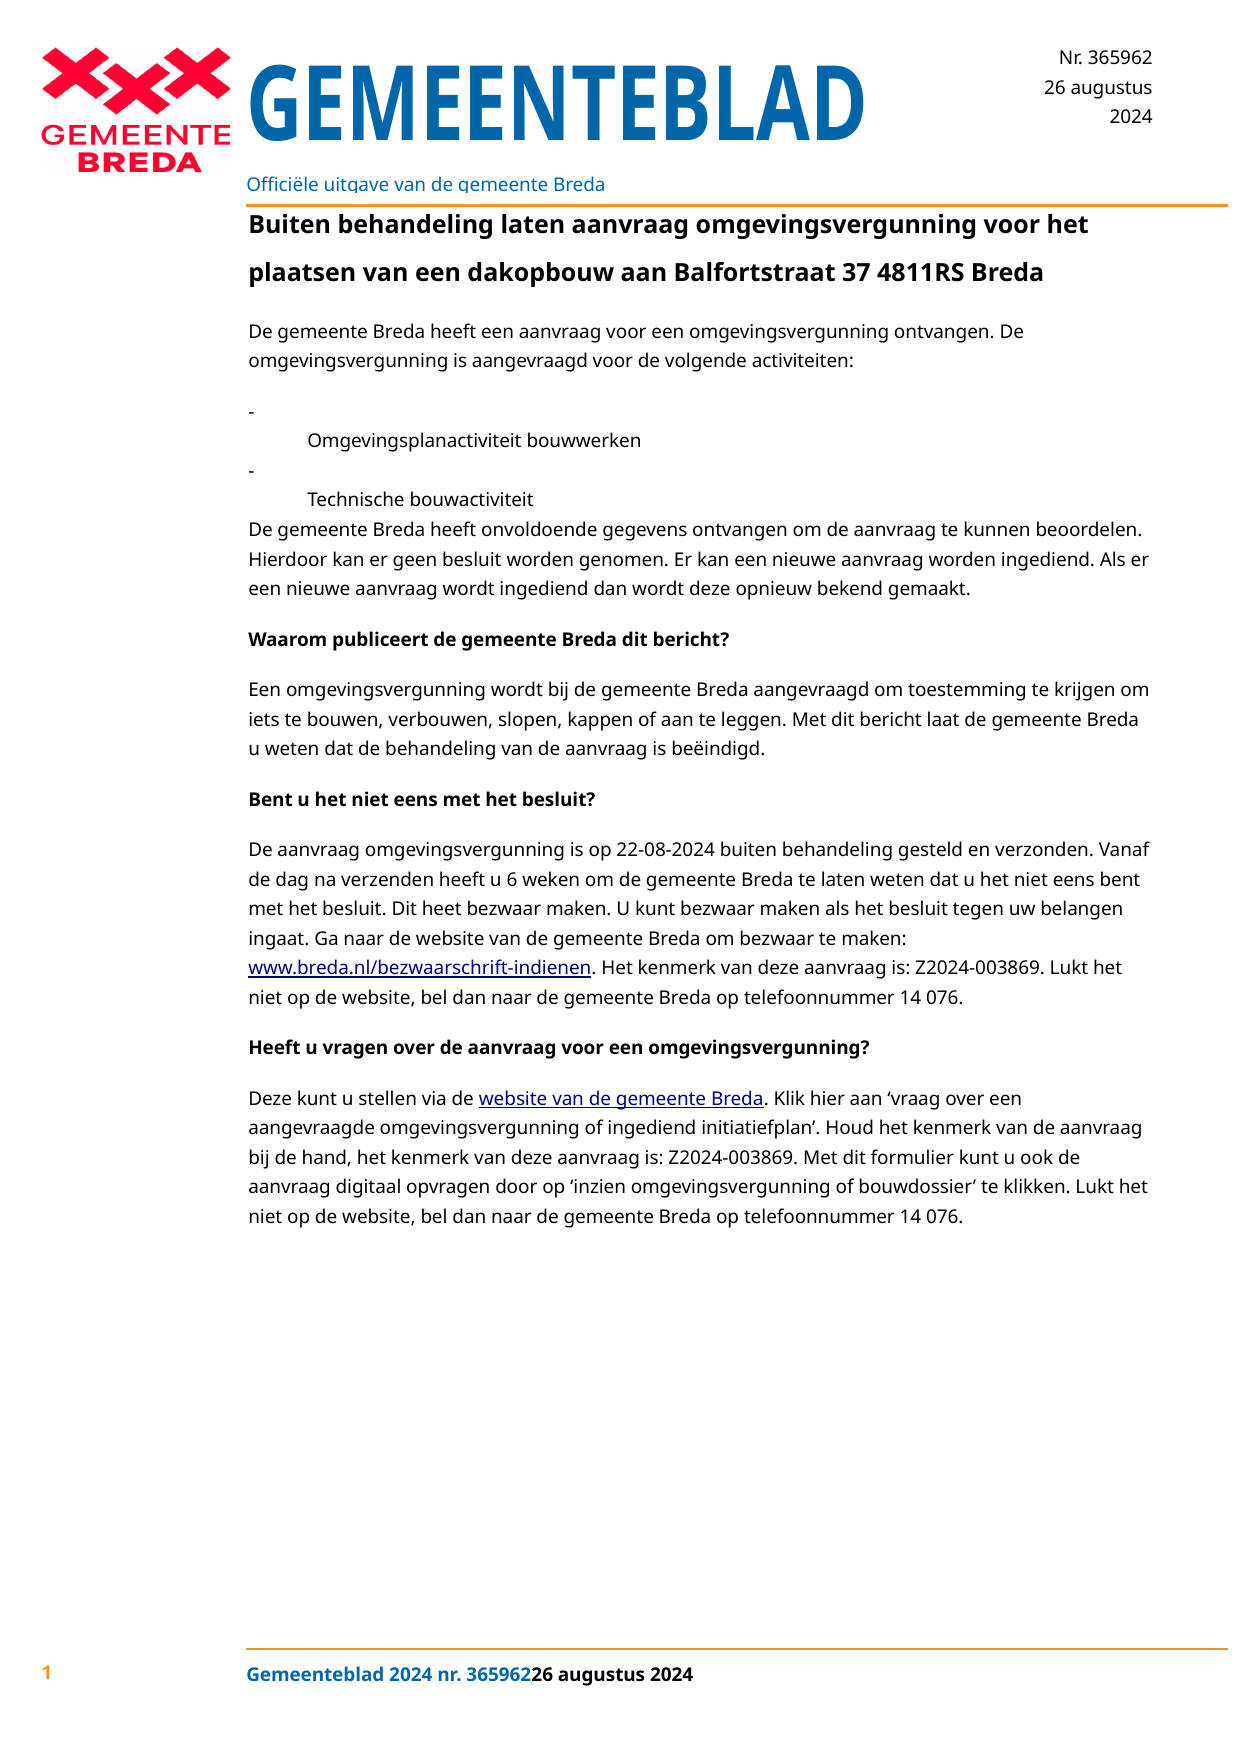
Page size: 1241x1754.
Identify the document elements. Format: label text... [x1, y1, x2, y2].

text Waarom publiceert de gemeente Breda dit bericht? [248, 626, 1152, 652]
text Bent u het niet eens met het besluit? [248, 786, 1152, 812]
list Omgevingsplanactiviteit bouwwerken [248, 427, 1152, 453]
text Buiten behandeling laten aanvraag omgevingsvergunning voor het plaatsen van een dakopbouw aan Balfortstraat 37 4811RS Breda [248, 207, 1152, 288]
text Een omgevingsvergunning wordt bij de gemeente Breda aangevraagd om toestemming te krijgen om iets te bouwen, verbouwen, slopen, kappen of aan te leggen. Met dit bericht laat de gemeente Breda u weten dat de behandeling van de aanvraag is beëindigd. [248, 676, 1152, 761]
text De gemeente Breda heeft een aanvraag voor een omgevingsvergunning ontvangen. De omgevingsvergunning is aangevraagd voor de volgende activiteiten: [248, 318, 1152, 373]
picture [41, 47, 231, 172]
text De gemeente Breda heeft onvoldoende gegevens ontvangen om de aanvraag te kunnen beoordelen. Hierdoor kan er geen besluit worden genomen. Er kan een nieuwe aanvraag worden ingediend. Als er een nieuwe aanvraag wordt ingediend dan wordt deze opnieuw bekend gemaakt. [248, 516, 1152, 601]
text Heeft u vragen over de aanvraag voor een omgevingsvergunning? [248, 1034, 1152, 1060]
list Technische bouwactiviteit [248, 487, 1152, 512]
text De aanvraag omgevingsvergunning is op 22-08-2024 buiten behandeling gesteld en verzonden. Vanaf de dag na verzenden heeft u 6 weken om de gemeente Breda te laten weten dat u het niet eens bent met het besluit. Dit heet bezwaar maken. U kunt bezwaar maken als het besluit tegen uw belangen ingaat. Ga naar de website van de gemeente Breda om bezwaar te maken: www.breda.nl/bezwaarschrift-indienen. Het kenmerk van deze aanvraag is: Z2024-003869. Lukt het niet op de website, bel dan naar de gemeente Breda op telefoonnummer 14 076. [248, 836, 1152, 1010]
text Deze kunt u stellen via de website van de gemeente Breda. Klik hier aan ‘vraag over een aangevraagde omgevingsvergunning of ingediend initiatiefplan’. Houd het kenmerk van de aanvraag bij de hand, het kenmerk van deze aanvraag is: Z2024-003869. Met dit formulier kunt u ook de aanvraag digitaal opvragen door op ‘inzien omgevingsvergunning of bouwdossier’ te klikken. Lukt het niet op de website, bel dan naar de gemeente Breda op telefoonnummer 14 076. [248, 1085, 1152, 1229]
